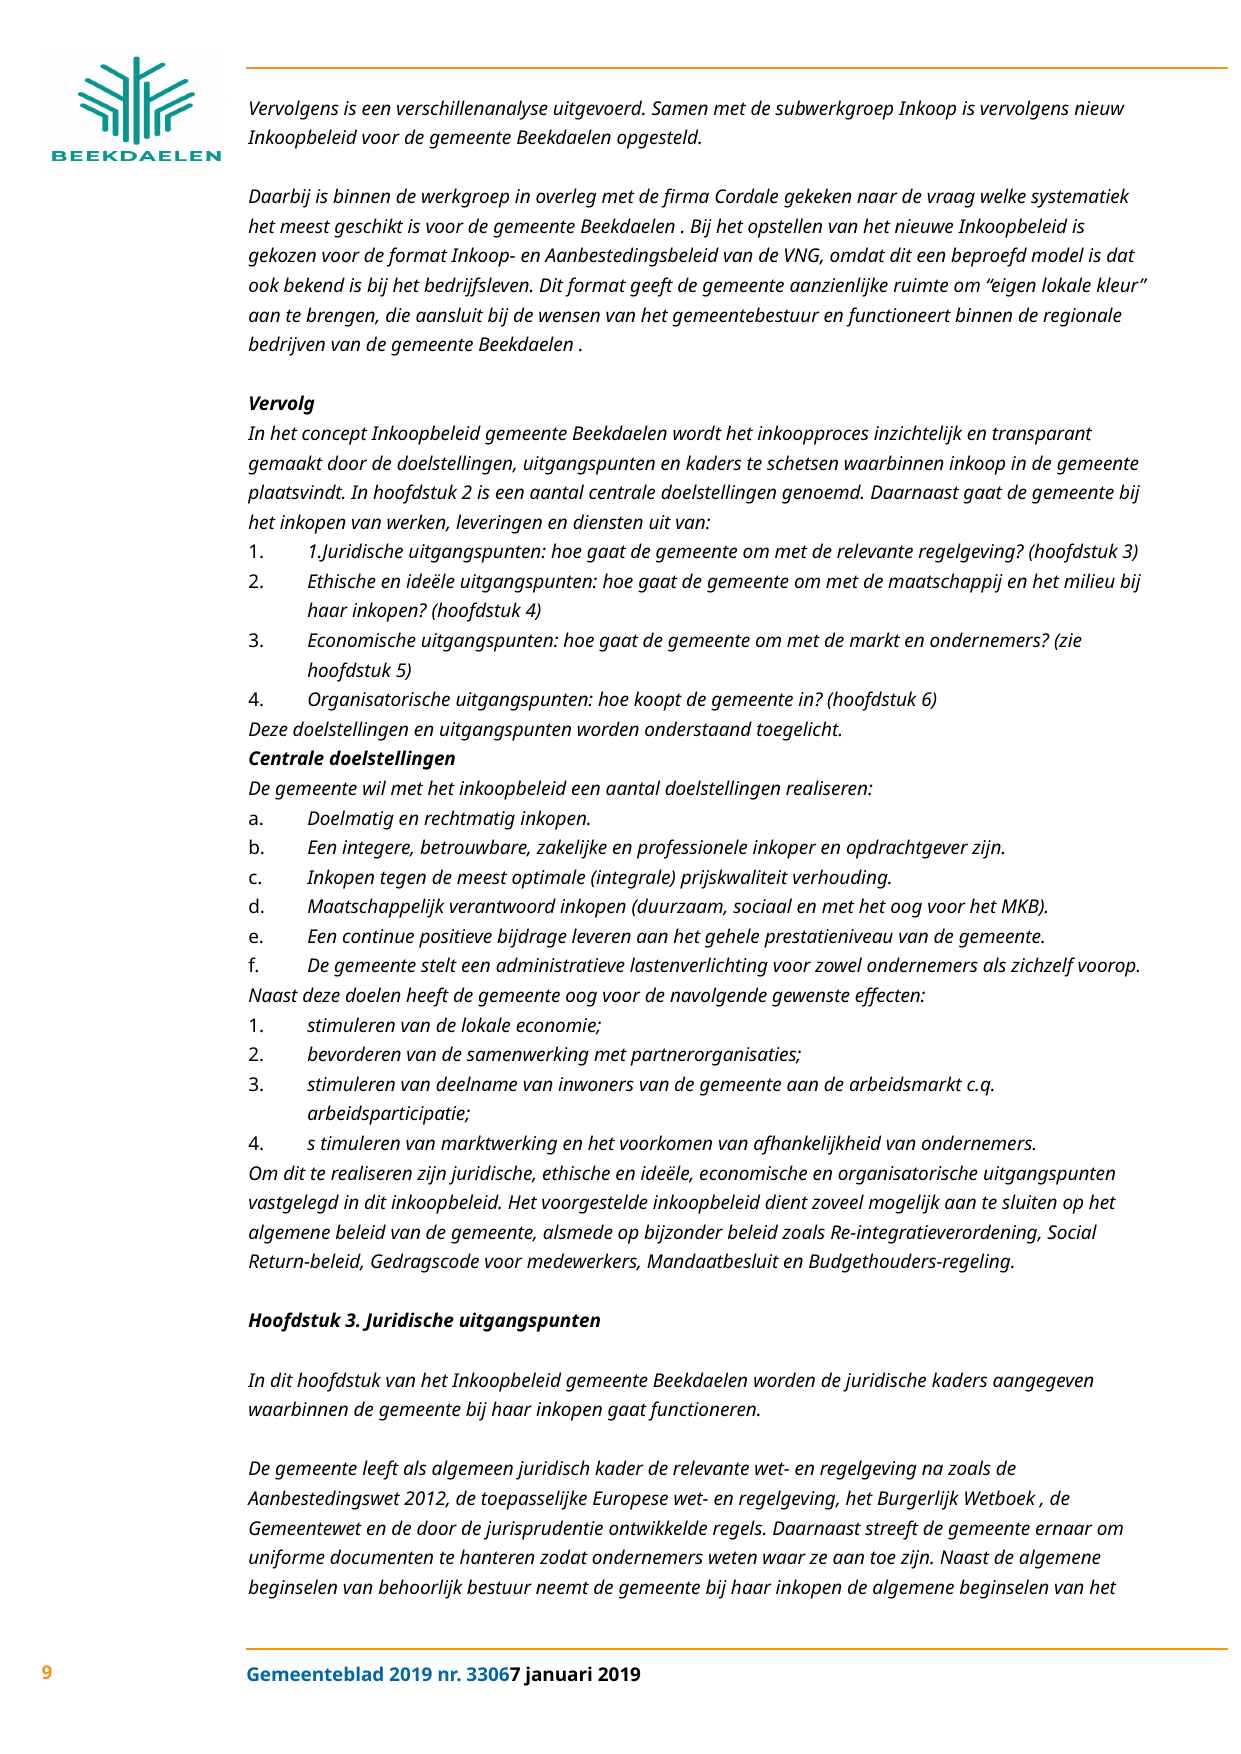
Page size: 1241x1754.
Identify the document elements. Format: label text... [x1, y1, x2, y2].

text In dit hoofdstuk van het Inkoopbeleid gemeente Beekdaelen worden de juridische kaders aangegeven waarbinnen de gemeente bij haar inkopen gaat functioneren. [248, 1367, 1152, 1422]
list stimuleren van deelname van inwoners van de gemeente aan de arbeidsmarkt c.q. arbeidsparticipatie; [248, 1071, 1152, 1126]
text Vervolgens is een verschillenanalyse uitgevoerd. Samen met de subwerkgroep Inkoop is vervolgens nieuw Inkoopbeleid voor de gemeente Beekdaelen opgesteld. [248, 95, 1152, 150]
list Een continue positieve bijdrage leveren aan het gehele prestatieniveau van de gemeente. [248, 923, 1152, 949]
list Economische uitgangspunten: hoe gaat de gemeente om met de markt en ondernemers? (zie hoofdstuk 5) [248, 627, 1152, 683]
text Vervolg [248, 391, 1152, 416]
text Daarbij is binnen de werkgroep in overleg met de firma Cordale gekeken naar de vraag welke systematiek het meest geschikt is voor de gemeente Beekdaelen . Bij het opstellen van het nieuwe Inkoopbeleid is gekozen voor de format Inkoop- en Aanbestedingsbeleid van de VNG, omdat dit een beproefd model is dat ook bekend is bij het bedrijfsleven. Dit format geeft de gemeente aanzienlijke ruimte om “eigen lokale kleur” aan te brengen, die aansluit bij de wensen van het gemeentebestuur en functioneert binnen de regionale bedrijven van de gemeente Beekdaelen . [248, 183, 1152, 357]
list Ethische en ideële uitgangspunten: hoe gaat de gemeente om met de maatschappij en het milieu bij haar inkopen? (hoofdstuk 4) [248, 568, 1152, 623]
list 1.Juridische uitgangspunten: hoe gaat de gemeente om met de relevante regelgeving? (hoofdstuk 3) [248, 538, 1152, 564]
list Organisatorische uitgangspunten: hoe koopt de gemeente in? (hoofdstuk 6) [248, 686, 1152, 712]
list s timuleren van marktwerking en het voorkomen van afhankelijkheid van ondernemers. [248, 1130, 1152, 1156]
text Deze doelstellingen en uitgangspunten worden onderstaand toegelicht. [248, 716, 1152, 742]
text Centrale doelstellingen [248, 746, 1152, 771]
text De gemeente leeft als algemeen juridisch kader de relevante wet- en regelgeving na zoals de Aanbestedingswet 2012, de toepasselijke Europese wet- en regelgeving, het Burgerlijk Wetboek , de Gemeentewet en de door de jurisprudentie ontwikkelde regels. Daarnaast streeft de gemeente ernaar om uniforme documenten te hanteren zodat ondernemers weten waar ze aan toe zijn. Naast de algemene beginselen van behoorlijk bestuur neemt de gemeente bij haar inkopen de algemene beginselen van het [248, 1456, 1152, 1600]
list Maatschappelijk verantwoord inkopen (duurzaam, sociaal en met het oog voor het MKB). [248, 893, 1152, 919]
text Naast deze doelen heeft de gemeente oog voor de navolgende gewenste effecten: [248, 982, 1152, 1008]
list Inkopen tegen de meest optimale (integrale) prijskwaliteit verhouding. [248, 864, 1152, 890]
text De gemeente wil met het inkoopbeleid een aantal doelstellingen realiseren: [248, 775, 1152, 801]
list bevorderen van de samenwerking met partnerorganisaties; [248, 1041, 1152, 1067]
list Een integere, betrouwbare, zakelijke en professionele inkoper en opdrachtgever zijn. [248, 834, 1152, 860]
text Hoofdstuk 3. Juridische uitgangspunten [248, 1308, 1152, 1333]
list stimuleren van de lokale economie; [248, 1012, 1152, 1038]
text Om dit te realiseren zijn juridische, ethische en ideële, economische en organisatorische uitgangspunten vastgelegd in dit inkoopbeleid. Het voorgestelde inkoopbeleid dient zoveel mogelijk aan te sluiten op het algemene beleid van de gemeente, alsmede op bijzonder beleid zoals Re-integratieverordening, Social Return-beleid, Gedragscode voor medewerkers, Mandaatbesluit en Budgethouders-regeling. [248, 1160, 1152, 1274]
list De gemeente stelt een administratieve lastenverlichting voor zowel ondernemers als zichzelf voorop. [248, 953, 1152, 978]
list Doelmatig en rechtmatig inkopen. [248, 805, 1152, 831]
text In het concept Inkoopbeleid gemeente Beekdaelen wordt het inkoopproces inzichtelijk en transparant gemaakt door de doelstellingen, uitgangspunten en kaders te schetsen waarbinnen inkoop in de gemeente plaatsvindt. In hoofdstuk 2 is een aantal centrale doelstellingen genoemd. Daarnaast gaat de gemeente bij het inkopen van werken, leveringen en diensten uit van: [248, 420, 1152, 535]
picture [41, 47, 231, 172]
